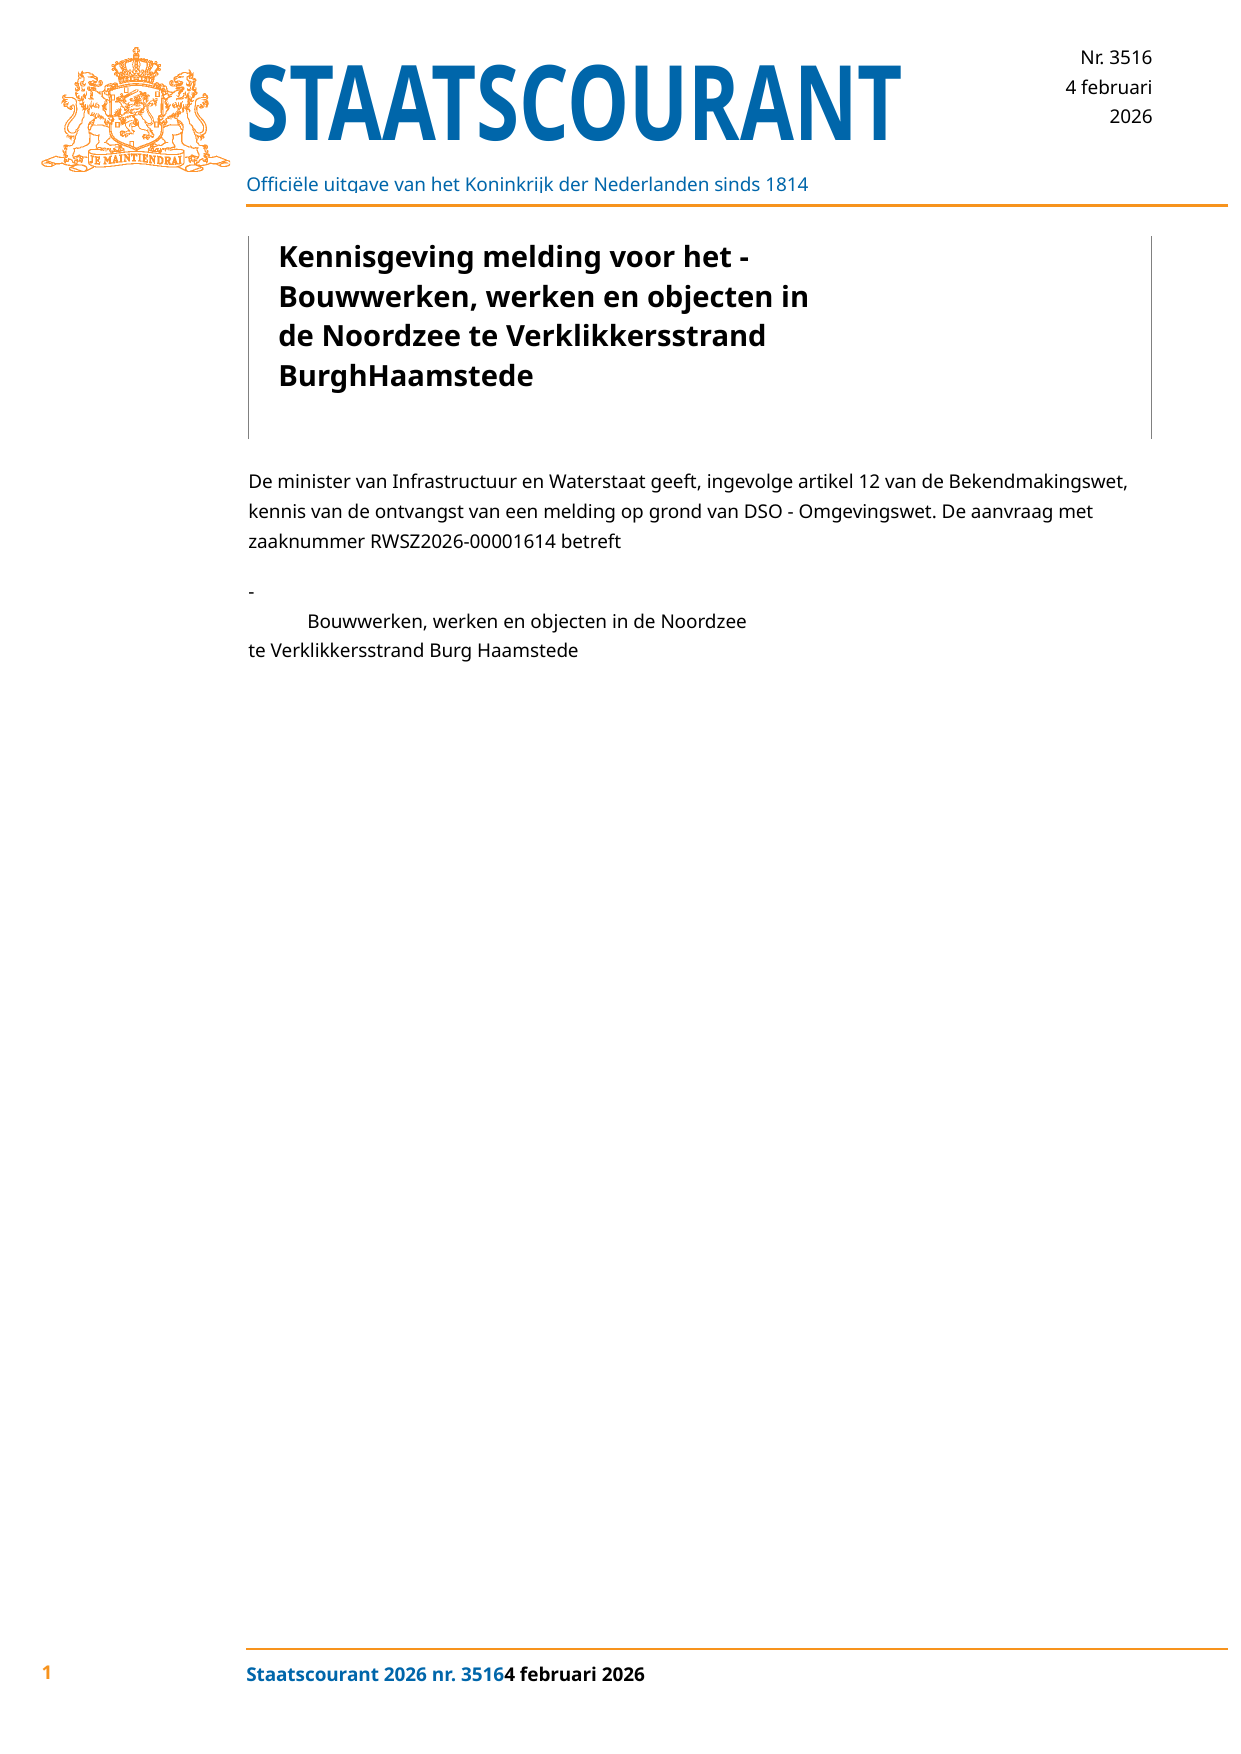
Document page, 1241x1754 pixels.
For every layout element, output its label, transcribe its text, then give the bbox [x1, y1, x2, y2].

picture [912, 236, 1090, 414]
table_header [1090, 236, 1151, 413]
table_header [850, 414, 1151, 439]
table_header Kennisgeving melding voor het -Bouwwerken, werken en objecten in de Noordzee te Verklikkersstrand BurghHaamstede [249, 236, 850, 439]
text De minister van Infrastructuur en Waterstaat geeft, ingevolge artikel 12 van de Bekendmakingswet, kennis van de ontvangst van een melding op grond van DSO - Omgevingswet. De aanvraag met zaaknummer RWSZ2026-00001614 betreft [248, 469, 1152, 553]
picture [41, 47, 231, 172]
table_header [850, 236, 912, 413]
text te Verklikkersstrand Burg Haamstede [248, 637, 1152, 663]
list Bouwwerken, werken en objecten in de Noordzee [248, 608, 1152, 633]
